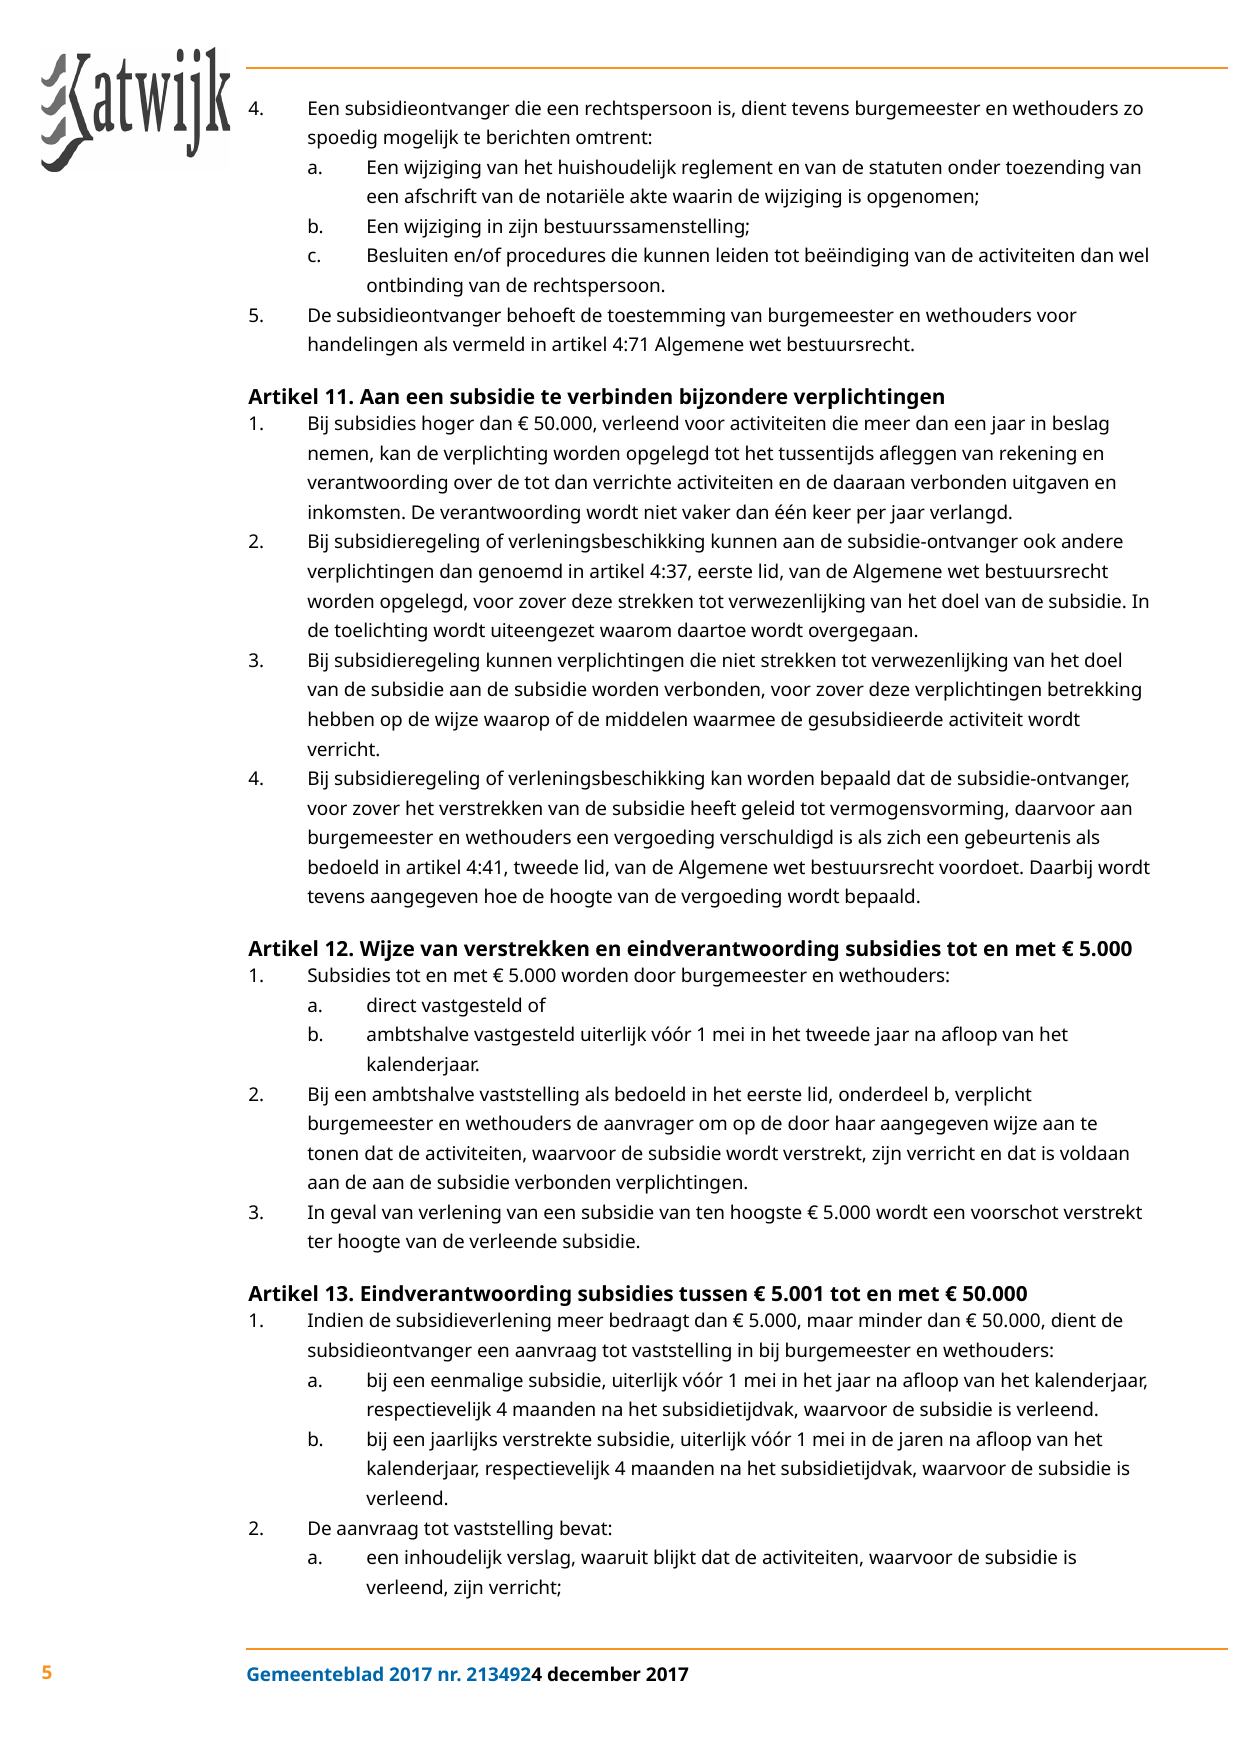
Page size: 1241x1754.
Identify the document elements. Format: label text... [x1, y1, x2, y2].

list De subsidieontvanger behoeft de toestemming van burgemeester en wethouders voor handelingen als vermeld in artikel 4:71 Algemene wet bestuursrecht. [248, 302, 1152, 357]
list Bij een ambtshalve vaststelling als bedoeld in het eerste lid, onderdeel b, verplicht burgemeester en wethouders de aanvrager om op de door haar aangegeven wijze aan te tonen dat de activiteiten, waarvoor de subsidie wordt verstrekt, zijn verricht en dat is voldaan aan de aan de subsidie verbonden verplichtingen. [248, 1081, 1152, 1195]
list Een wijziging van het huishoudelijk reglement en van de statuten onder toezending van een afschrift van de notariële akte waarin de wijziging is opgenomen; [307, 154, 1152, 209]
text Artikel 12. Wijze van verstrekken en eindverantwoording subsidies tot en met € 5.000 [248, 934, 1152, 962]
picture [41, 47, 231, 172]
list Bij subsidieregeling of verleningsbeschikking kunnen aan de subsidie-ontvanger ook andere verplichtingen dan genoemd in artikel 4:37, eerste lid, van de Algemene wet bestuursrecht worden opgelegd, voor zover deze strekken tot verwezenlijking van het doel van de subsidie. In de toelichting wordt uiteengezet waarom daartoe wordt overgegaan. [248, 529, 1152, 643]
list een inhoudelijk verslag, waaruit blijkt dat de activiteiten, waarvoor de subsidie is verleend, zijn verricht; [307, 1544, 1152, 1599]
list Subsidies tot en met € 5.000 worden door burgemeester en wethouders: [248, 962, 1152, 988]
list direct vastgesteld of [307, 992, 1152, 1018]
list Bij subsidies hoger dan € 50.000, verleend voor activiteiten die meer dan een jaar in beslag nemen, kan de verplichting worden opgelegd tot het tussentijds afleggen van rekening en verantwoording over de tot dan verrichte activiteiten en de daaraan verbonden uitgaven en inkomsten. De verantwoording wordt niet vaker dan één keer per jaar verlangd. [248, 410, 1152, 525]
list bij een eenmalige subsidie, uiterlijk vóór 1 mei in het jaar na afloop van het kalenderjaar, respectievelijk 4 maanden na het subsidietijdvak, waarvoor de subsidie is verleend. [307, 1367, 1152, 1422]
list bij een jaarlijks verstrekte subsidie, uiterlijk vóór 1 mei in de jaren na afloop van het kalenderjaar, respectievelijk 4 maanden na het subsidietijdvak, waarvoor de subsidie is verleend. [307, 1426, 1152, 1511]
list Bij subsidieregeling of verleningsbeschikking kan worden bepaald dat de subsidie-ontvanger, voor zover het verstrekken van de subsidie heeft geleid tot vermogensvorming, daarvoor aan burgemeester en wethouders een vergoeding verschuldigd is als zich een gebeurtenis als bedoeld in artikel 4:41, tweede lid, van de Algemene wet bestuursrecht voordoet. Daarbij wordt tevens aangegeven hoe de hoogte van de vergoeding wordt bepaald. [248, 765, 1152, 909]
list In geval van verlening van een subsidie van ten hoogste € 5.000 wordt een voorschot verstrekt ter hoogte van de verleende subsidie. [248, 1199, 1152, 1254]
list Besluiten en/of procedures die kunnen leiden tot beëindiging van de activiteiten dan wel ontbinding van de rechtspersoon. [307, 243, 1152, 298]
text Artikel 13. Eindverantwoording subsidies tussen € 5.001 tot en met € 50.000 [248, 1279, 1152, 1308]
list De aanvraag tot vaststelling bevat: [248, 1515, 1152, 1540]
list Bij subsidieregeling kunnen verplichtingen die niet strekken tot verwezenlijking van het doel van de subsidie aan de subsidie worden verbonden, voor zover deze verplichtingen betrekking hebben op de wijze waarop of de middelen waarmee de gesubsidieerde activiteit wordt verricht. [248, 647, 1152, 761]
list ambtshalve vastgesteld uiterlijk vóór 1 mei in het tweede jaar na afloop van het kalenderjaar. [307, 1022, 1152, 1077]
list Een wijziging in zijn bestuurssamenstelling; [307, 213, 1152, 239]
list Indien de subsidieverlening meer bedraagt dan € 5.000, maar minder dan € 50.000, dient de subsidieontvanger een aanvraag tot vaststelling in bij burgemeester en wethouders: [248, 1308, 1152, 1363]
list Een subsidieontvanger die een rechtspersoon is, dient tevens burgemeester en wethouders zo spoedig mogelijk te berichten omtrent: [248, 95, 1152, 150]
text Artikel 11. Aan een subsidie te verbinden bijzondere verplichtingen [248, 382, 1152, 410]
